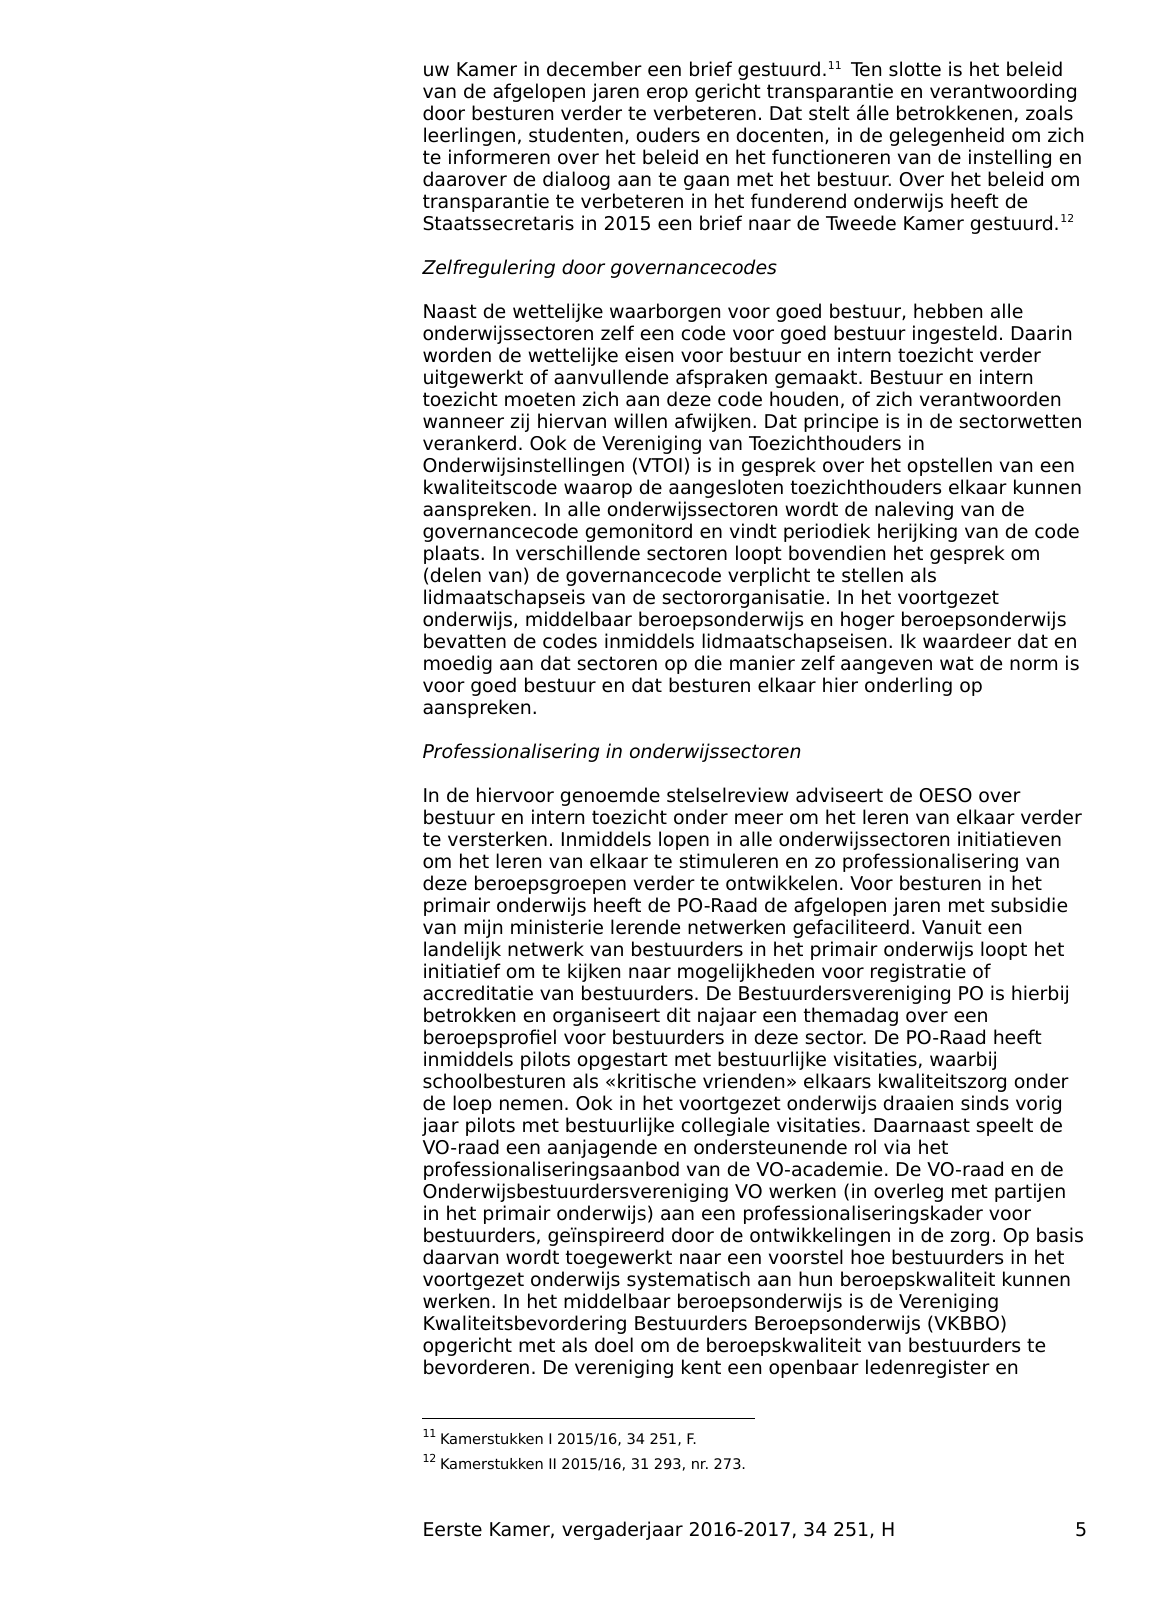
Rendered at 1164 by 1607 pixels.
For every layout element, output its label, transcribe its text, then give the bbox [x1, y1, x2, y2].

subtitle Professionalisering in onderwijssectoren [422, 741, 1087, 763]
text uw Kamer in december een brief gestuurd. Ten slotte is het beleid van de afgelopen jaren erop gericht transparantie en verantwoording door besturen verder te verbeteren. Dat stelt álle betrokkenen, zoals leerlingen, studenten, ouders en docenten, in de gelegenheid om zich te informeren over het beleid en het functioneren van de instelling en daarover de dialoog aan te gaan met het bestuur. Over het beleid om transparantie te verbeteren in het funderend onderwijs heeft de Staatssecretaris in 2015 een brief naar de Tweede Kamer gestuurd. [422, 59, 1087, 235]
text Kamerstukken I 2015/16, 34 251, F. [422, 1427, 1087, 1449]
text Kamerstukken II 2015/16, 31 293, nr. 273. [422, 1452, 1087, 1474]
subtitle Zelfregulering door governancecodes [422, 257, 1087, 279]
text In de hiervoor genoemde stelselreview adviseert de OESO over bestuur en intern toezicht onder meer om het leren van elkaar verder te versterken. Inmiddels lopen in alle onderwijssectoren initiatieven om het leren van elkaar te stimuleren en zo professionalisering van deze beroepsgroepen verder te ontwikkelen. Voor besturen in het primair onderwijs heeft de PO-Raad de afgelopen jaren met subsidie van mijn ministerie lerende netwerken gefaciliteerd. Vanuit een landelijk netwerk van bestuurders in het primair onderwijs loopt het initiatief om te kijken naar mogelijkheden voor registratie of accreditatie van bestuurders. De Bestuurdersvereniging PO is hierbij betrokken en organiseert dit najaar een themadag over een beroepsprofiel voor bestuurders in deze sector. De PO-Raad heeft inmiddels pilots opgestart met bestuurlijke visitaties, waarbij schoolbesturen als «kritische vrienden» elkaars kwaliteitszorg onder de loep nemen. Ook in het voortgezet onderwijs draaien sinds vorig jaar pilots met bestuurlijke collegiale visitaties. Daarnaast speelt de VO-raad een aanjagende en ondersteunende rol via het professionaliseringsaanbod van de VO-academie. De VO-raad en de Onderwijsbestuurdersvereniging VO werken (in overleg met partijen in het primair onderwijs) aan een professionaliseringskader voor bestuurders, geïnspireerd door de ontwikkelingen in de zorg. Op basis daarvan wordt toegewerkt naar een voorstel hoe bestuurders in het voortgezet onderwijs systematisch aan hun beroepskwaliteit kunnen werken. In het middelbaar beroepsonderwijs is de Vereniging Kwaliteitsbevordering Bestuurders Beroepsonderwijs (VKBBO) opgericht met als doel om de beroepskwaliteit van bestuurders te bevorderen. De vereniging kent een openbaar ledenregister en [422, 785, 1087, 1379]
text Naast de wettelijke waarborgen voor goed bestuur, hebben alle onderwijssectoren zelf een code voor goed bestuur ingesteld. Daarin worden de wettelijke eisen voor bestuur en intern toezicht verder uitgewerkt of aanvullende afspraken gemaakt. Bestuur en intern toezicht moeten zich aan deze code houden, of zich verantwoorden wanneer zij hiervan willen afwijken. Dat principe is in de sectorwetten verankerd. Ook de Vereniging van Toezichthouders in Onderwijsinstellingen (VTOI) is in gesprek over het opstellen van een kwaliteitscode waarop de aangesloten toezichthouders elkaar kunnen aanspreken. In alle onderwijssectoren wordt de naleving van de governancecode gemonitord en vindt periodiek herijking van de code plaats. In verschillende sectoren loopt bovendien het gesprek om (delen van) de governancecode verplicht te stellen als lidmaatschapseis van de sectororganisatie. In het voortgezet onderwijs, middelbaar beroepsonderwijs en hoger beroepsonderwijs bevatten de codes inmiddels lidmaatschapseisen. Ik waardeer dat en moedig aan dat sectoren op die manier zelf aangeven wat de norm is voor goed bestuur en dat besturen elkaar hier onderling op aanspreken. [422, 301, 1087, 719]
